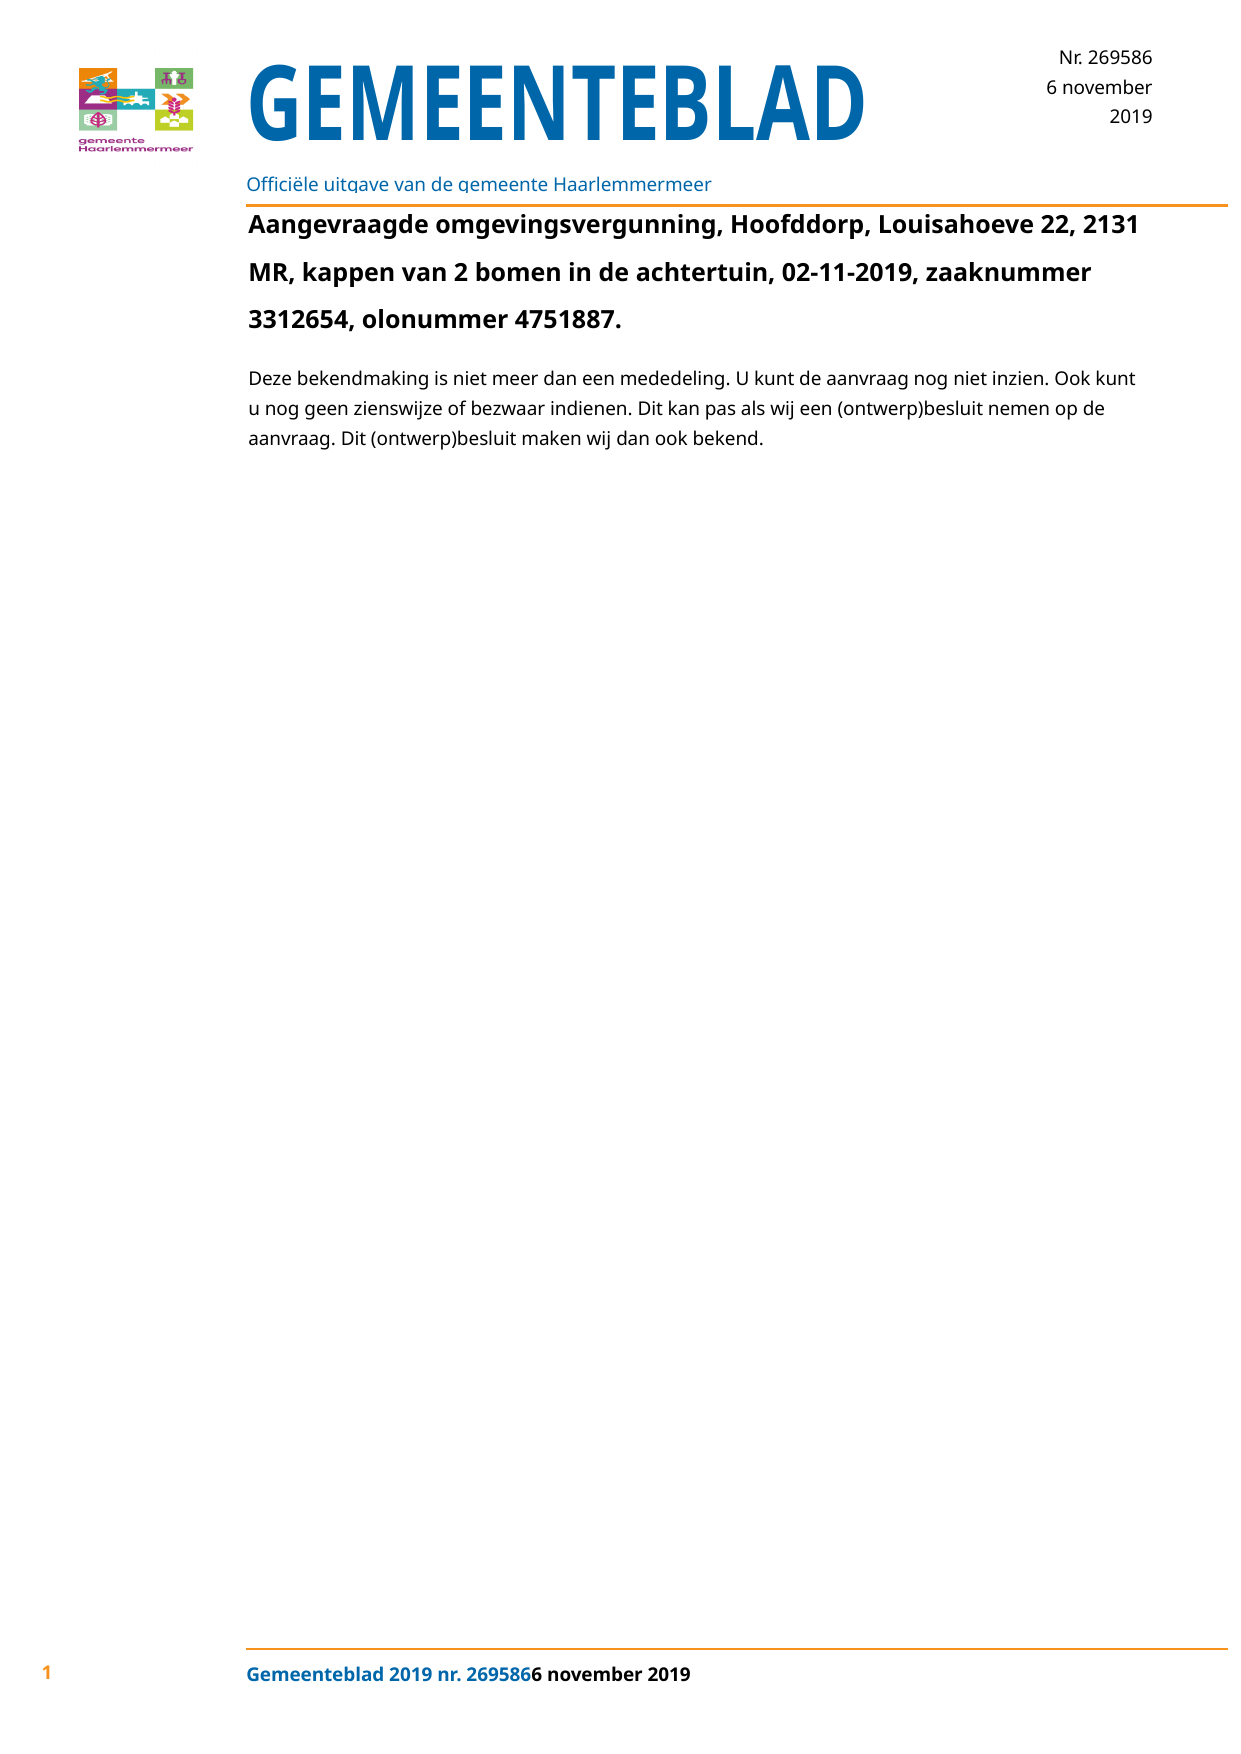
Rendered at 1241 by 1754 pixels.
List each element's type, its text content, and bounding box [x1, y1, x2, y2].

text Deze bekendmaking is niet meer dan een mededeling. U kunt de aanvraag nog niet inzien. Ook kunt u nog geen zienswijze of bezwaar indienen. Dit kan pas als wij een (ontwerp)besluit nemen op de aanvraag. Dit (ontwerp)besluit maken wij dan ook bekend. [248, 366, 1152, 450]
picture [41, 47, 231, 172]
text Aangevraagde omgevingsvergunning, Hoofddorp, Louisahoeve 22, 2131 MR, kappen van 2 bomen in de achtertuin, 02-11-2019, zaaknummer 3312654, olonummer 4751887. [248, 207, 1152, 336]
